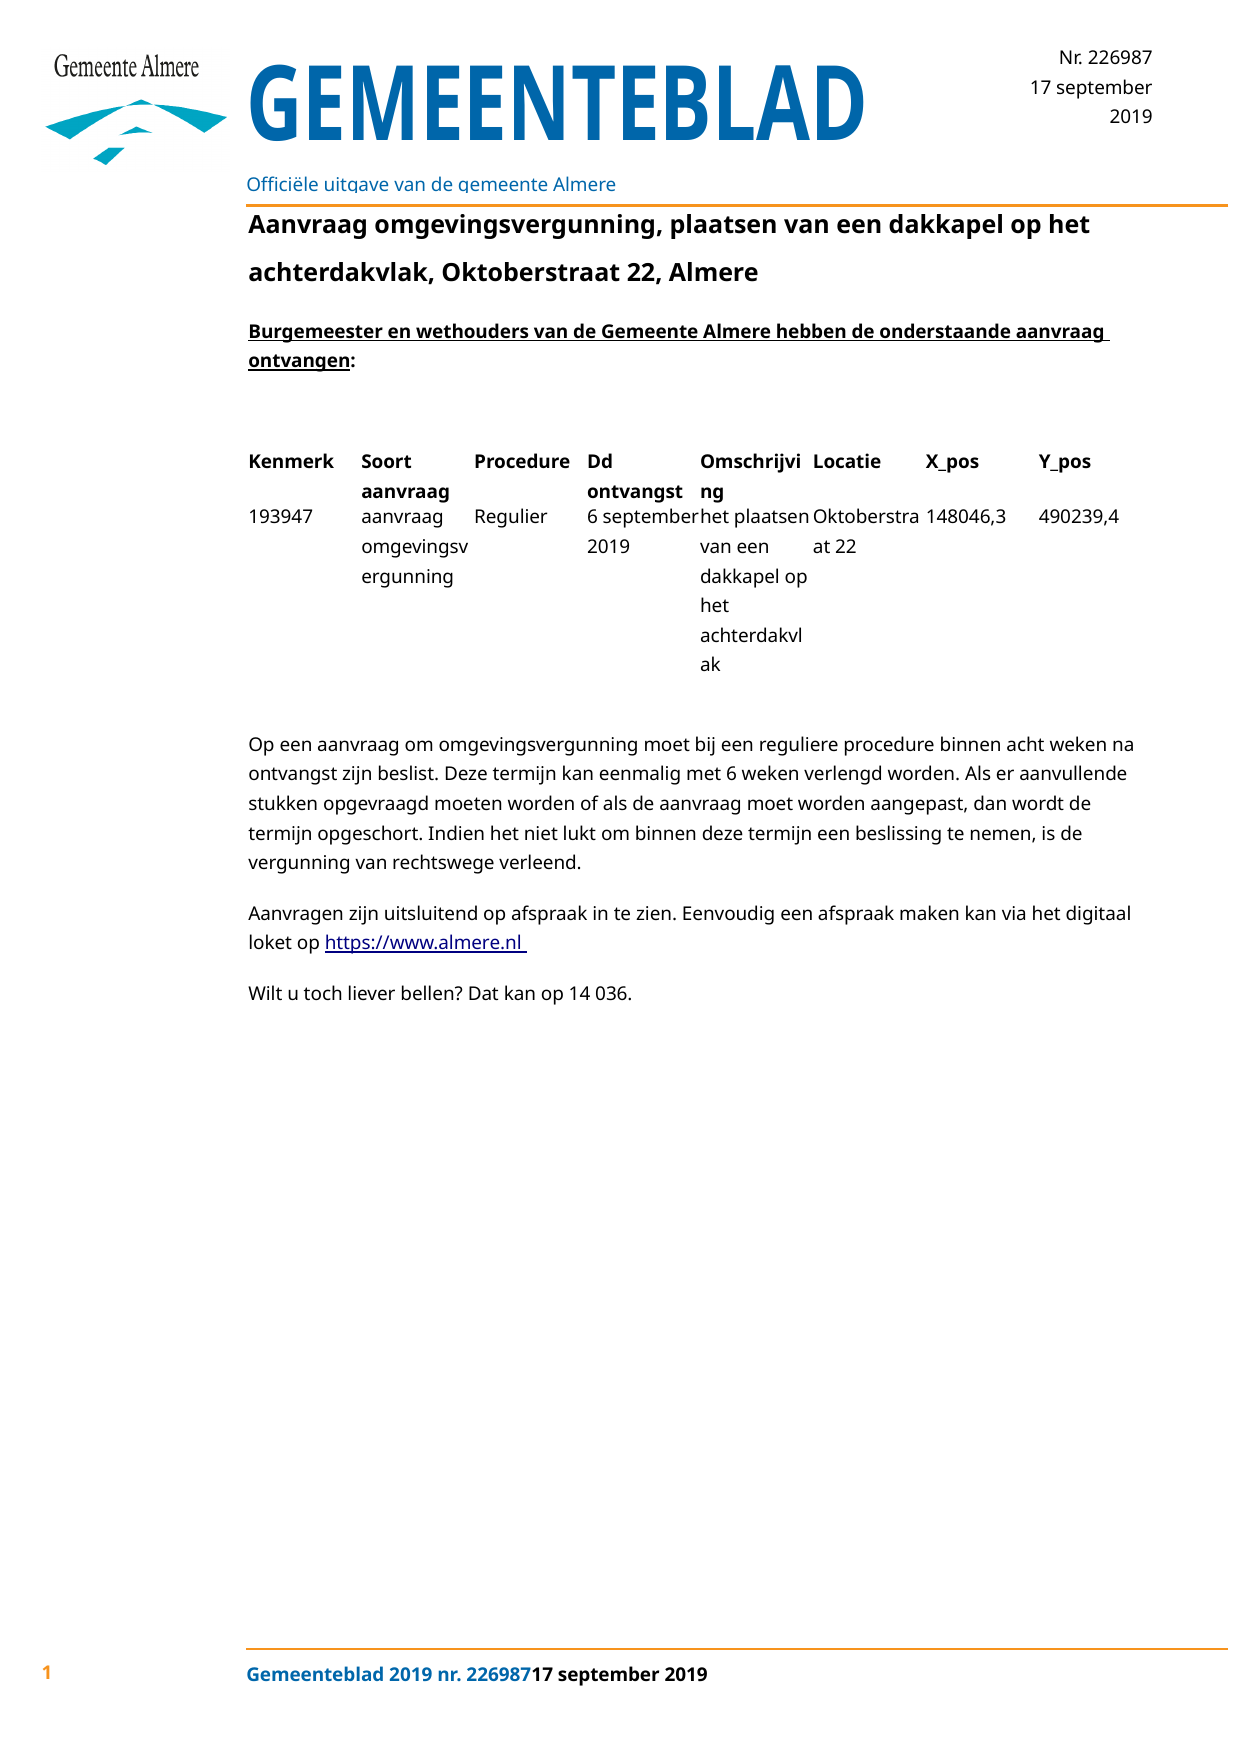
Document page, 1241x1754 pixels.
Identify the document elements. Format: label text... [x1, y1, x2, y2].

table_cell 6 september 2019 [587, 504, 700, 677]
table_header Soort aanvraag [361, 449, 474, 504]
text Burgemeester en wethouders van de Gemeente Almere hebben de onderstaande aanvraag ontvangen: [248, 318, 1152, 373]
table_header Y_pos [1039, 449, 1152, 504]
text Aanvragen zijn uitsluitend op afspraak in te zien. Eenvoudig een afspraak maken kan via het digitaal loket op https://www.almere.nl [248, 900, 1152, 955]
table_cell Regulier [474, 504, 587, 677]
table_header X_pos [926, 449, 1038, 504]
table_header Dd ontvangst [587, 449, 700, 504]
picture [41, 47, 231, 172]
table_cell het plaatsen van een dakkapel op het achterdakvlak [700, 504, 813, 677]
table_cell 193947 [248, 504, 361, 677]
table_cell 148046,3 [926, 504, 1038, 677]
table_cell Oktoberstraat 22 [813, 504, 926, 677]
text Aanvraag omgevingsvergunning, plaatsen van een dakkapel op het achterdakvlak, Oktoberstraat 22, Almere [248, 207, 1152, 288]
text Op een aanvraag om omgevingsvergunning moet bij een reguliere procedure binnen acht weken na ontvangst zijn beslist. Deze termijn kan eenmalig met 6 weken verlengd worden. Als er aanvullende stukken opgevraagd moeten worden of als de aanvraag moet worden aangepast, dan wordt de termijn opgeschort. Indien het niet lukt om binnen deze termijn een beslissing te nemen, is de vergunning van rechtswege verleend. [248, 731, 1152, 875]
table_cell aanvraag omgevingsvergunning [361, 504, 474, 677]
table_header Omschrijving [700, 449, 813, 504]
text Wilt u toch liever bellen? Dat kan op 14 036. [248, 980, 1152, 1006]
table_header Locatie [813, 449, 926, 504]
table_cell 490239,4 [1039, 504, 1152, 677]
table_header Kenmerk [248, 449, 361, 504]
table_header Procedure [474, 449, 587, 504]
